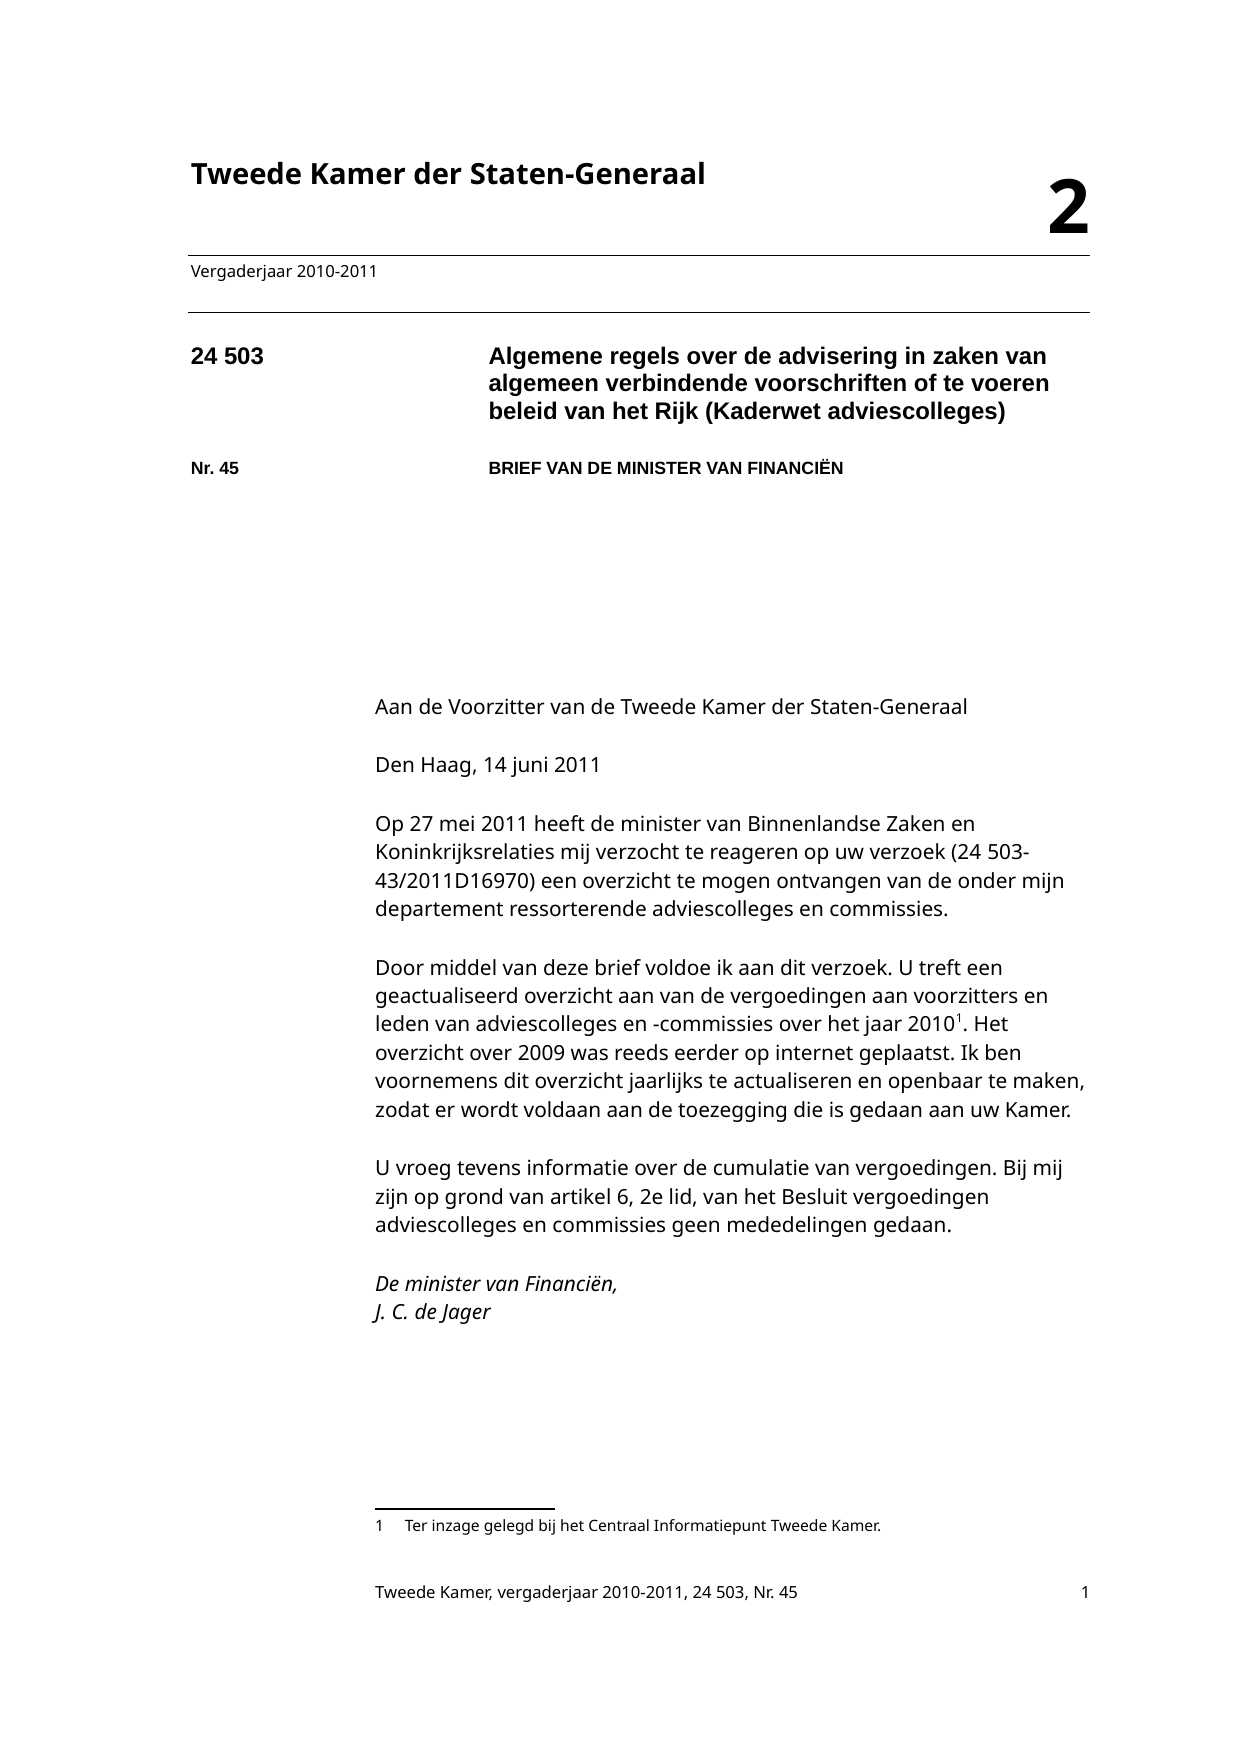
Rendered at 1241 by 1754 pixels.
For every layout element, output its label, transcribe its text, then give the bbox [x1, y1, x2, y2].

table_header Tweede Kamer der Staten-Generaal [188, 150, 909, 255]
text J. C. de Jager [375, 1297, 1090, 1326]
table_cell [485, 313, 1090, 339]
table_cell [188, 313, 485, 339]
table_cell Vergaderjaar 2010-2011 [188, 256, 485, 312]
text Aan de Voorzitter van de Tweede Kamer der Staten-Generaal [375, 692, 1090, 721]
text Ter inzage gelegd bij het Centraal Informatiepunt Tweede Kamer. [375, 1508, 1090, 1536]
table_cell 24 503 [188, 339, 485, 454]
text Den Haag, 14 juni 2011 [375, 751, 1090, 779]
text Op 27 mei 2011 heeft de minister van Binnenlandse Zaken en Koninkrijksrelaties mij verzocht te reageren op uw verzoek (24 503-43/2011D16970) een overzicht te mogen ontvangen van de onder mijn departement ressorterende adviescolleges en commissies. [375, 809, 1090, 923]
text U vroeg tevens informatie over de cumulatie van vergoedingen. Bij mij zijn op grond van artikel 6, 2e lid, van het Besluit vergoedingen adviescolleges en commissies geen mededelingen gedaan. [375, 1153, 1090, 1239]
text De minister van Financiën, [375, 1269, 1090, 1297]
table_cell Nr. 45 [188, 455, 485, 573]
text Door middel van deze brief voldoe ik aan dit verzoek. U treft een geactualiseerd overzicht aan van de vergoedingen aan voorzitters en leden van adviescolleges en -commissies over het jaar 2010. Het overzicht over 2009 was reeds eerder op internet geplaatst. Ik ben voornemens dit overzicht jaarlijks te actualiseren en openbaar te maken, zodat er wordt voldaan aan de toezegging die is gedaan aan uw Kamer. [375, 953, 1090, 1123]
table_cell BRIEF VAN DE MINISTER VAN FINANCIËN [485, 455, 1090, 573]
table_header 2 [910, 150, 1090, 255]
table_cell Algemene regels over de advisering in zaken van algemeen verbindende voorschriften of te voeren beleid van het Rijk (Kaderwet adviescolleges) [485, 339, 1090, 454]
table_cell [485, 256, 1090, 312]
